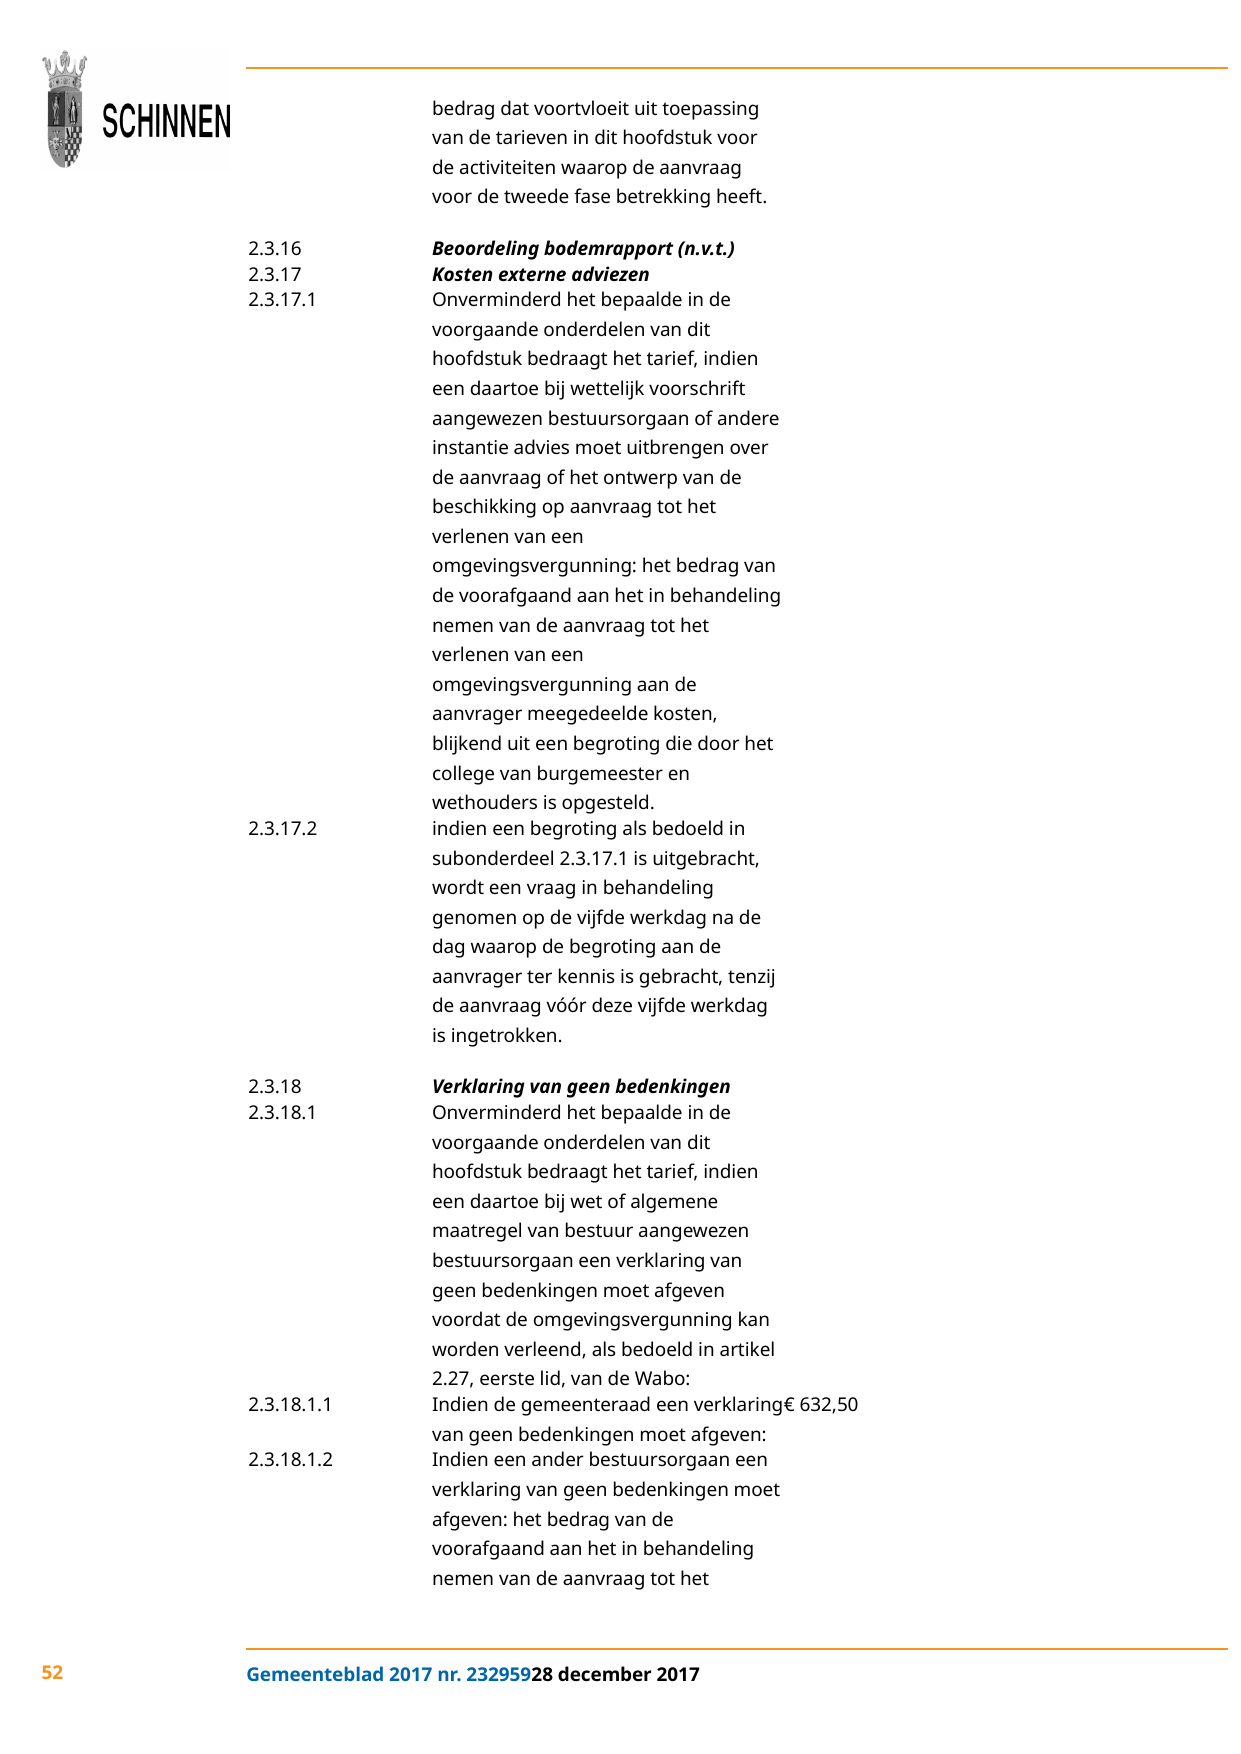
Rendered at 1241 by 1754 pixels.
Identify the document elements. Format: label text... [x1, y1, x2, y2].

table_cell Beoordeling bodemrapport (n.v.t.) [432, 235, 784, 261]
table_cell [432, 1048, 784, 1074]
table_cell 2.3.17.2 [248, 815, 432, 1048]
table_cell [248, 209, 432, 235]
table_cell Onverminderd het bepaalde in de voorgaande onderdelen van dit hoofdstuk bedraagt het tarief, indien een daartoe bij wet of algemene maatregel van bestuur aangewezen bestuursorgaan een verklaring van geen bedenkingen moet afgeven voordat de omgevingsvergunning kan worden verleend, als bedoeld in artikel 2.27, eerste lid, van de Wabo: [432, 1099, 784, 1391]
table_cell 2.3.18 [248, 1074, 432, 1099]
table_cell Kosten externe adviezen [432, 261, 784, 286]
table_cell [784, 261, 1152, 286]
table_cell [784, 95, 1152, 209]
table_cell [248, 1048, 432, 1074]
table_cell [784, 1099, 1152, 1391]
table_cell [784, 286, 1152, 815]
table_cell [784, 235, 1152, 261]
table_cell [248, 95, 432, 209]
table_cell [784, 815, 1152, 1048]
table_cell 2.3.16 [248, 235, 432, 261]
table_cell 2.3.18.1 [248, 1099, 432, 1391]
picture [41, 47, 231, 172]
table_cell Onverminderd het bepaalde in de voorgaande onderdelen van dit hoofdstuk bedraagt het tarief, indien een daartoe bij wettelijk voorschrift aangewezen bestuursorgaan of andere instantie advies moet uitbrengen over de aanvraag of het ontwerp van de beschikking op aanvraag tot het verlenen van een omgevingsvergunning: het bedrag van de voorafgaand aan het in behandeling nemen van de aanvraag tot het verlenen van een omgevingsvergunning aan de aanvrager meegedeelde kosten, blijkend uit een begroting die door het college van burgemeester en wethouders is opgesteld. [432, 286, 784, 815]
table_cell indien een begroting als bedoeld in subonderdeel 2.3.17.1 is uitgebracht, wordt een vraag in behandeling genomen op de vijfde werkdag na de dag waarop de begroting aan de aanvrager ter kennis is gebracht, tenzij de aanvraag vóór deze vijfde werkdag is ingetrokken. [432, 815, 784, 1048]
table_cell 2.3.18.1.2 [248, 1447, 432, 1591]
table_cell [784, 209, 1152, 235]
table_cell Indien een ander bestuursorgaan een verklaring van geen bedenkingen moet afgeven: het bedrag van de voorafgaand aan het in behandeling nemen van de aanvraag tot het [432, 1447, 784, 1591]
table_cell [432, 209, 784, 235]
table_cell 2.3.17.1 [248, 286, 432, 815]
table_cell [784, 1074, 1152, 1099]
table_cell € 632,50 [784, 1391, 1152, 1447]
table_cell 2.3.17 [248, 261, 432, 286]
table_cell Verklaring van geen bedenkingen [432, 1074, 784, 1099]
table_cell bedrag dat voortvloeit uit toepassing van de tarieven in dit hoofdstuk voor de activiteiten waarop de aanvraag voor de tweede fase betrekking heeft. [432, 95, 784, 209]
table_cell 2.3.18.1.1 [248, 1391, 432, 1447]
table_cell Indien de gemeenteraad een verklaring van geen bedenkingen moet afgeven: [432, 1391, 784, 1447]
table_cell [784, 1048, 1152, 1074]
table_cell [784, 1447, 1152, 1591]
